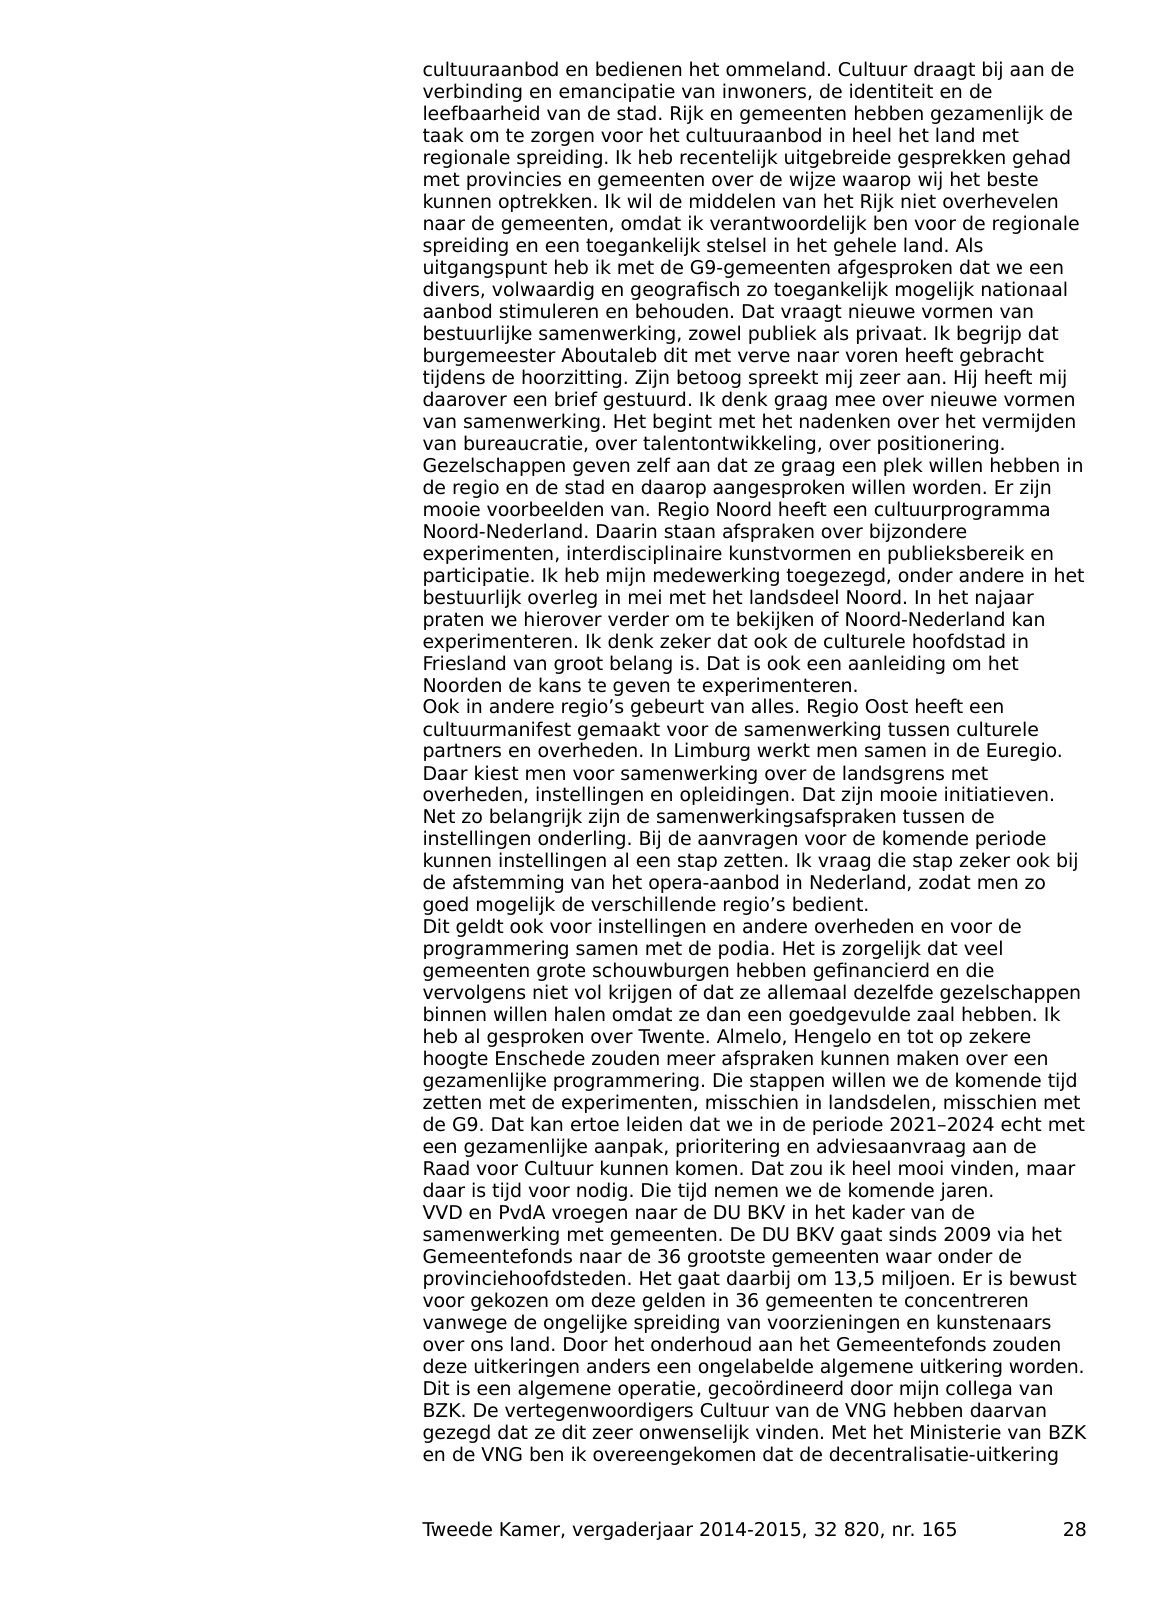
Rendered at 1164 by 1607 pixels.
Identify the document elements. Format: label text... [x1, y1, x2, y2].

text Ook in andere regio’s gebeurt van alles. Regio Oost heeft een cultuurmanifest gemaakt voor de samenwerking tussen culturele partners en overheden. In Limburg werkt men samen in de Euregio. Daar kiest men voor samenwerking over de landsgrens met overheden, instellingen en opleidingen. Dat zijn mooie initiatieven. Net zo belangrijk zijn de samenwerkingsafspraken tussen de instellingen onderling. Bij de aanvragen voor de komende periode kunnen instellingen al een stap zetten. Ik vraag die stap zeker ook bij de afstemming van het opera-aanbod in Nederland, zodat men zo goed mogelijk de verschillende regio’s bedient. [422, 696, 1087, 916]
text Dit geldt ook voor instellingen en andere overheden en voor de programmering samen met de podia. Het is zorgelijk dat veel gemeenten grote schouwburgen hebben gefinancierd en die vervolgens niet vol krijgen of dat ze allemaal dezelfde gezelschappen binnen willen halen omdat ze dan een goedgevulde zaal hebben. Ik heb al gesproken over Twente. Almelo, Hengelo en tot op zekere hoogte Enschede zouden meer afspraken kunnen maken over een gezamenlijke programmering. Die stappen willen we de komende tijd zetten met de experimenten, misschien in landsdelen, misschien met de G9. Dat kan ertoe leiden dat we in de periode 2021–2024 echt met een gezamenlijke aanpak, prioritering en adviesaanvraag aan de Raad voor Cultuur kunnen komen. Dat zou ik heel mooi vinden, maar daar is tijd voor nodig. Die tijd nemen we de komende jaren. [422, 916, 1087, 1202]
text cultuuraanbod en bedienen het ommeland. Cultuur draagt bij aan de verbinding en emancipatie van inwoners, de identiteit en de leefbaarheid van de stad. Rijk en gemeenten hebben gezamenlijk de taak om te zorgen voor het cultuuraanbod in heel het land met regionale spreiding. Ik heb recentelijk uitgebreide gesprekken gehad met provincies en gemeenten over de wijze waarop wij het beste kunnen optrekken. Ik wil de middelen van het Rijk niet overhevelen naar de gemeenten, omdat ik verantwoordelijk ben voor de regionale spreiding en een toegankelijk stelsel in het gehele land. Als uitgangspunt heb ik met de G9-gemeenten afgesproken dat we een divers, volwaardig en geografisch zo toegankelijk mogelijk nationaal aanbod stimuleren en behouden. Dat vraagt nieuwe vormen van bestuurlijke samenwerking, zowel publiek als privaat. Ik begrijp dat burgemeester Aboutaleb dit met verve naar voren heeft gebracht tijdens de hoorzitting. Zijn betoog spreekt mij zeer aan. Hij heeft mij daarover een brief gestuurd. Ik denk graag mee over nieuwe vormen van samenwerking. Het begint met het nadenken over het vermijden van bureaucratie, over talentontwikkeling, over positionering. [422, 59, 1087, 455]
text VVD en PvdA vroegen naar de DU BKV in het kader van de samenwerking met gemeenten. De DU BKV gaat sinds 2009 via het Gemeentefonds naar de 36 grootste gemeenten waar onder de provinciehoofdsteden. Het gaat daarbij om 13,5 miljoen. Er is bewust voor gekozen om deze gelden in 36 gemeenten te concentreren vanwege de ongelijke spreiding van voorzieningen en kunstenaars over ons land. Door het onderhoud aan het Gemeentefonds zouden deze uitkeringen anders een ongelabelde algemene uitkering worden. Dit is een algemene operatie, gecoördineerd door mijn collega van BZK. De vertegenwoordigers Cultuur van de VNG hebben daarvan gezegd dat ze dit zeer onwenselijk vinden. Met het Ministerie van BZK en de VNG ben ik overeengekomen dat de decentralisatie-uitkering [422, 1202, 1087, 1466]
text Gezelschappen geven zelf aan dat ze graag een plek willen hebben in de regio en de stad en daarop aangesproken willen worden. Er zijn mooie voorbeelden van. Regio Noord heeft een cultuurprogramma Noord-Nederland. Daarin staan afspraken over bijzondere experimenten, interdisciplinaire kunstvormen en publieksbereik en participatie. Ik heb mijn medewerking toegezegd, onder andere in het bestuurlijk overleg in mei met het landsdeel Noord. In het najaar praten we hierover verder om te bekijken of Noord-Nederland kan experimenteren. Ik denk zeker dat ook de culturele hoofdstad in Friesland van groot belang is. Dat is ook een aanleiding om het Noorden de kans te geven te experimenteren. [422, 455, 1087, 696]
